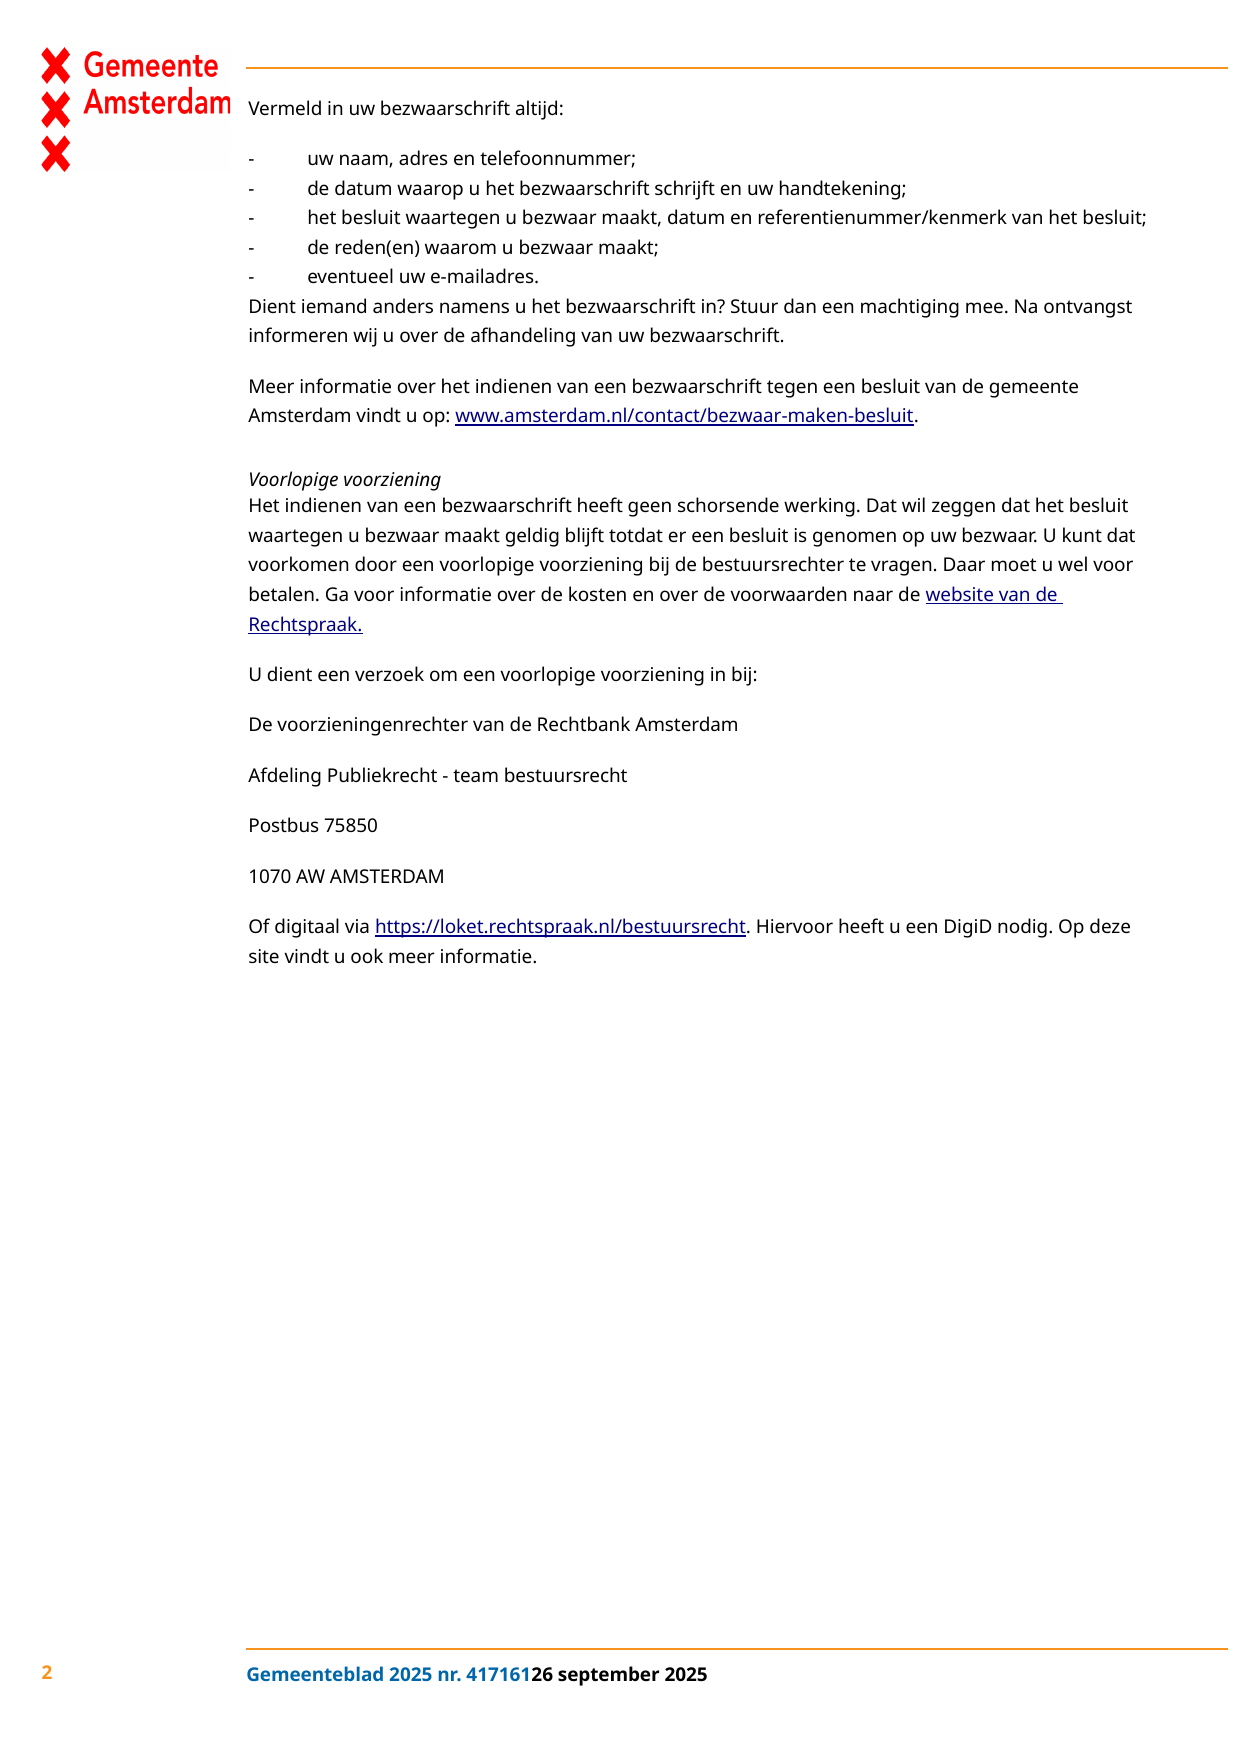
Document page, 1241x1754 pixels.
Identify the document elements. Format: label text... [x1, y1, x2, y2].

text Dient iemand anders namens u het bezwaarschrift in? Stuur dan een machtiging mee. Na ontvangst informeren wij u over de afhandeling van uw bezwaarschrift. [248, 293, 1152, 348]
text Of digitaal via https://loket.rechtspraak.nl/bestuursrecht. Hiervoor heeft u een DigiD nodig. Op deze site vindt u ook meer informatie. [248, 913, 1152, 968]
picture [41, 47, 231, 172]
list de datum waarop u het bezwaarschrift schrijft en uw handtekening; [248, 175, 1152, 201]
text Het indienen van een bezwaarschrift heeft geen schorsende werking. Dat wil zeggen dat het besluit waartegen u bezwaar maakt geldig blijft totdat er een besluit is genomen op uw bezwaar. U kunt dat voorkomen door een voorlopige voorziening bij de bestuursrechter te vragen. Daar moet u wel voor betalen. Ga voor informatie over de kosten en over de voorwaarden naar de website van de Rechtspraak. [248, 492, 1152, 636]
text De voorzieningenrechter van de Rechtbank Amsterdam [248, 712, 1152, 737]
text Afdeling Publiekrecht - team bestuursrecht [248, 762, 1152, 788]
text Postbus 75850 [248, 812, 1152, 838]
text U dient een verzoek om een voorlopige voorziening in bij: [248, 661, 1152, 687]
list de reden(en) waarom u bezwaar maakt; [248, 234, 1152, 260]
list uw naam, adres en telefoonnummer; [248, 145, 1152, 171]
text Vermeld in uw bezwaarschrift altijd: [248, 95, 1152, 121]
text 1070 AW AMSTERDAM [248, 863, 1152, 888]
text Voorlopige voorziening [248, 467, 1152, 492]
list het besluit waartegen u bezwaar maakt, datum en referentienummer/kenmerk van het besluit; [248, 204, 1152, 230]
list eventueel uw e-mailadres. [248, 263, 1152, 289]
text Meer informatie over het indienen van een bezwaarschrift tegen een besluit van de gemeente Amsterdam vindt u op: www.amsterdam.nl/contact/bezwaar-maken-besluit. [248, 373, 1152, 428]
